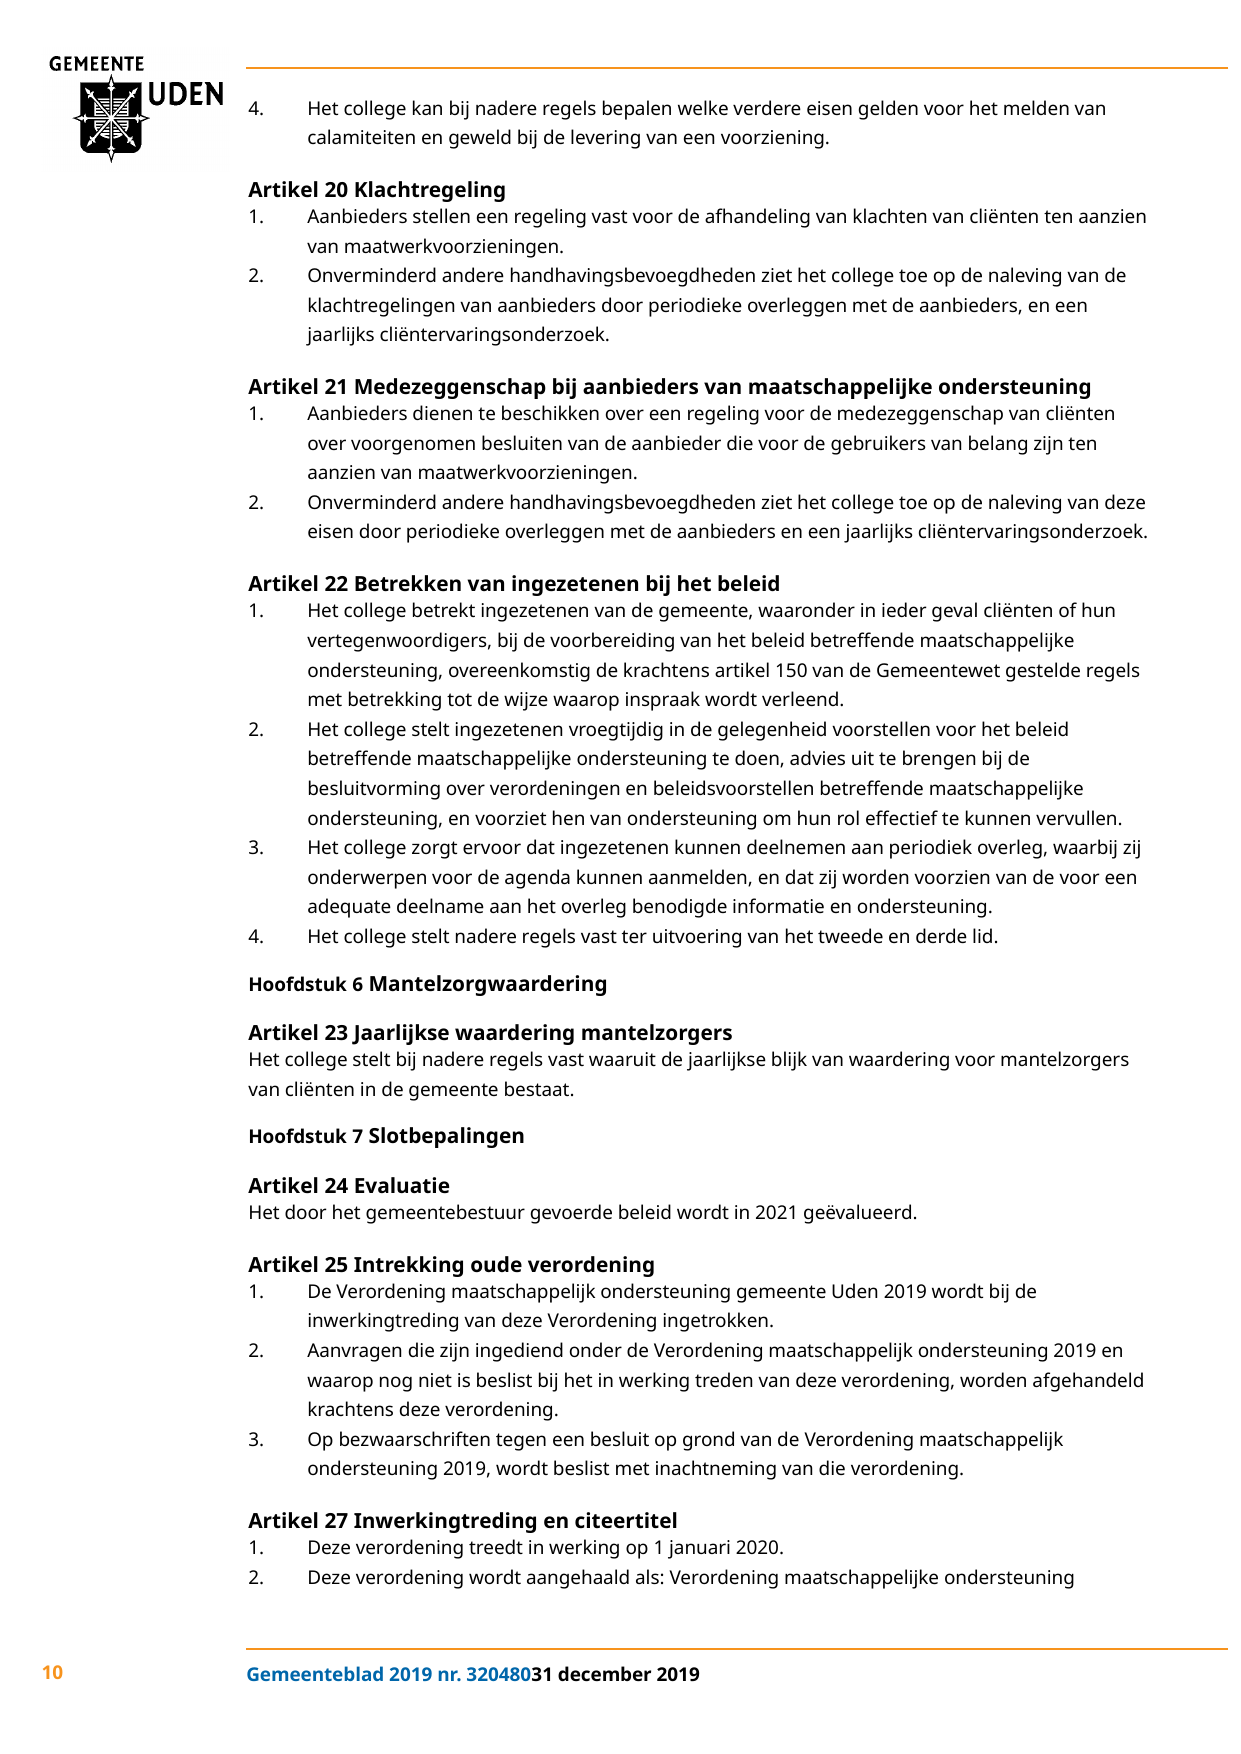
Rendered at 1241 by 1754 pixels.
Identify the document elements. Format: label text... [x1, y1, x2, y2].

text Artikel 27 Inwerkingtreding en citeertitel [248, 1506, 1152, 1534]
list Op bezwaarschriften tegen een besluit op grond van de Verordening maatschappelijk ondersteuning 2019, wordt beslist met inachtneming van die verordening. [248, 1426, 1152, 1481]
list Het college stelt nadere regels vast ter uitvoering van het tweede en derde lid. [248, 923, 1152, 949]
text Artikel 22 Betrekken van ingezetenen bij het beleid [248, 569, 1152, 598]
list Deze verordening treedt in werking op 1 januari 2020. [248, 1534, 1152, 1560]
text Het door het gemeentebestuur gevoerde beleid wordt in 2021 geëvalueerd. [248, 1199, 1152, 1225]
text Artikel 25 Intrekking oude verordening [248, 1250, 1152, 1278]
list Aanvragen die zijn ingediend onder de Verordening maatschappelijk ondersteuning 2019 en waarop nog niet is beslist bij het in werking treden van deze verordening, worden afgehandeld krachtens deze verordening. [248, 1337, 1152, 1422]
text Artikel 23 Jaarlijkse waardering mantelzorgers [248, 1018, 1152, 1046]
list Aanbieders dienen te beschikken over een regeling voor de medezeggenschap van cliënten over voorgenomen besluiten van de aanbieder die voor de gebruikers van belang zijn ten aanzien van maatwerkvoorzieningen. [248, 400, 1152, 485]
list Het college stelt ingezetenen vroegtijdig in de gelegenheid voorstellen voor het beleid betreffende maatschappelijke ondersteuning te doen, advies uit te brengen bij de besluitvorming over verordeningen en beleidsvoorstellen betreffende maatschappelijke ondersteuning, en voorziet hen van ondersteuning om hun rol effectief te kunnen vervullen. [248, 716, 1152, 830]
list Onverminderd andere handhavingsbevoegdheden ziet het college toe op de naleving van deze eisen door periodieke overleggen met de aanbieders en een jaarlijks cliëntervaringsonderzoek. [248, 489, 1152, 544]
list Deze verordening wordt aangehaald als: Verordening maatschappelijke ondersteuning [248, 1564, 1152, 1590]
list Onverminderd andere handhavingsbevoegdheden ziet het college toe op de naleving van de klachtregelingen van aanbieders door periodieke overleggen met de aanbieders, en een jaarlijks cliëntervaringsonderzoek. [248, 262, 1152, 347]
text Hoofdstuk 6 Mantelzorgwaardering [248, 969, 1152, 997]
list De Verordening maatschappelijk ondersteuning gemeente Uden 2019 wordt bij de inwerkingtreding van deze Verordening ingetrokken. [248, 1278, 1152, 1333]
list Het college kan bij nadere regels bepalen welke verdere eisen gelden voor het melden van calamiteiten en geweld bij de levering van een voorziening. [248, 95, 1152, 150]
text Het college stelt bij nadere regels vast waaruit de jaarlijkse blijk van waardering voor mantelzorgers van cliënten in de gemeente bestaat. [248, 1046, 1152, 1102]
text Artikel 20 Klachtregeling [248, 175, 1152, 203]
list Aanbieders stellen een regeling vast voor de afhandeling van klachten van cliënten ten aanzien van maatwerkvoorzieningen. [248, 203, 1152, 258]
list Het college zorgt ervoor dat ingezetenen kunnen deelnemen aan periodiek overleg, waarbij zij onderwerpen voor de agenda kunnen aanmelden, en dat zij worden voorzien van de voor een adequate deelname aan het overleg benodigde informatie en ondersteuning. [248, 834, 1152, 919]
picture [41, 47, 231, 172]
list Het college betrekt ingezetenen van de gemeente, waaronder in ieder geval cliënten of hun vertegenwoordigers, bij de voorbereiding van het beleid betreffende maatschappelijke ondersteuning, overeenkomstig de krachtens artikel 150 van de Gemeentewet gestelde regels met betrekking tot de wijze waarop inspraak wordt verleend. [248, 598, 1152, 712]
text Artikel 21 Medezeggenschap bij aanbieders van maatschappelijke ondersteuning [248, 372, 1152, 400]
text Artikel 24 Evaluatie [248, 1171, 1152, 1199]
text Hoofdstuk 7 Slotbepalingen [248, 1122, 1152, 1150]
